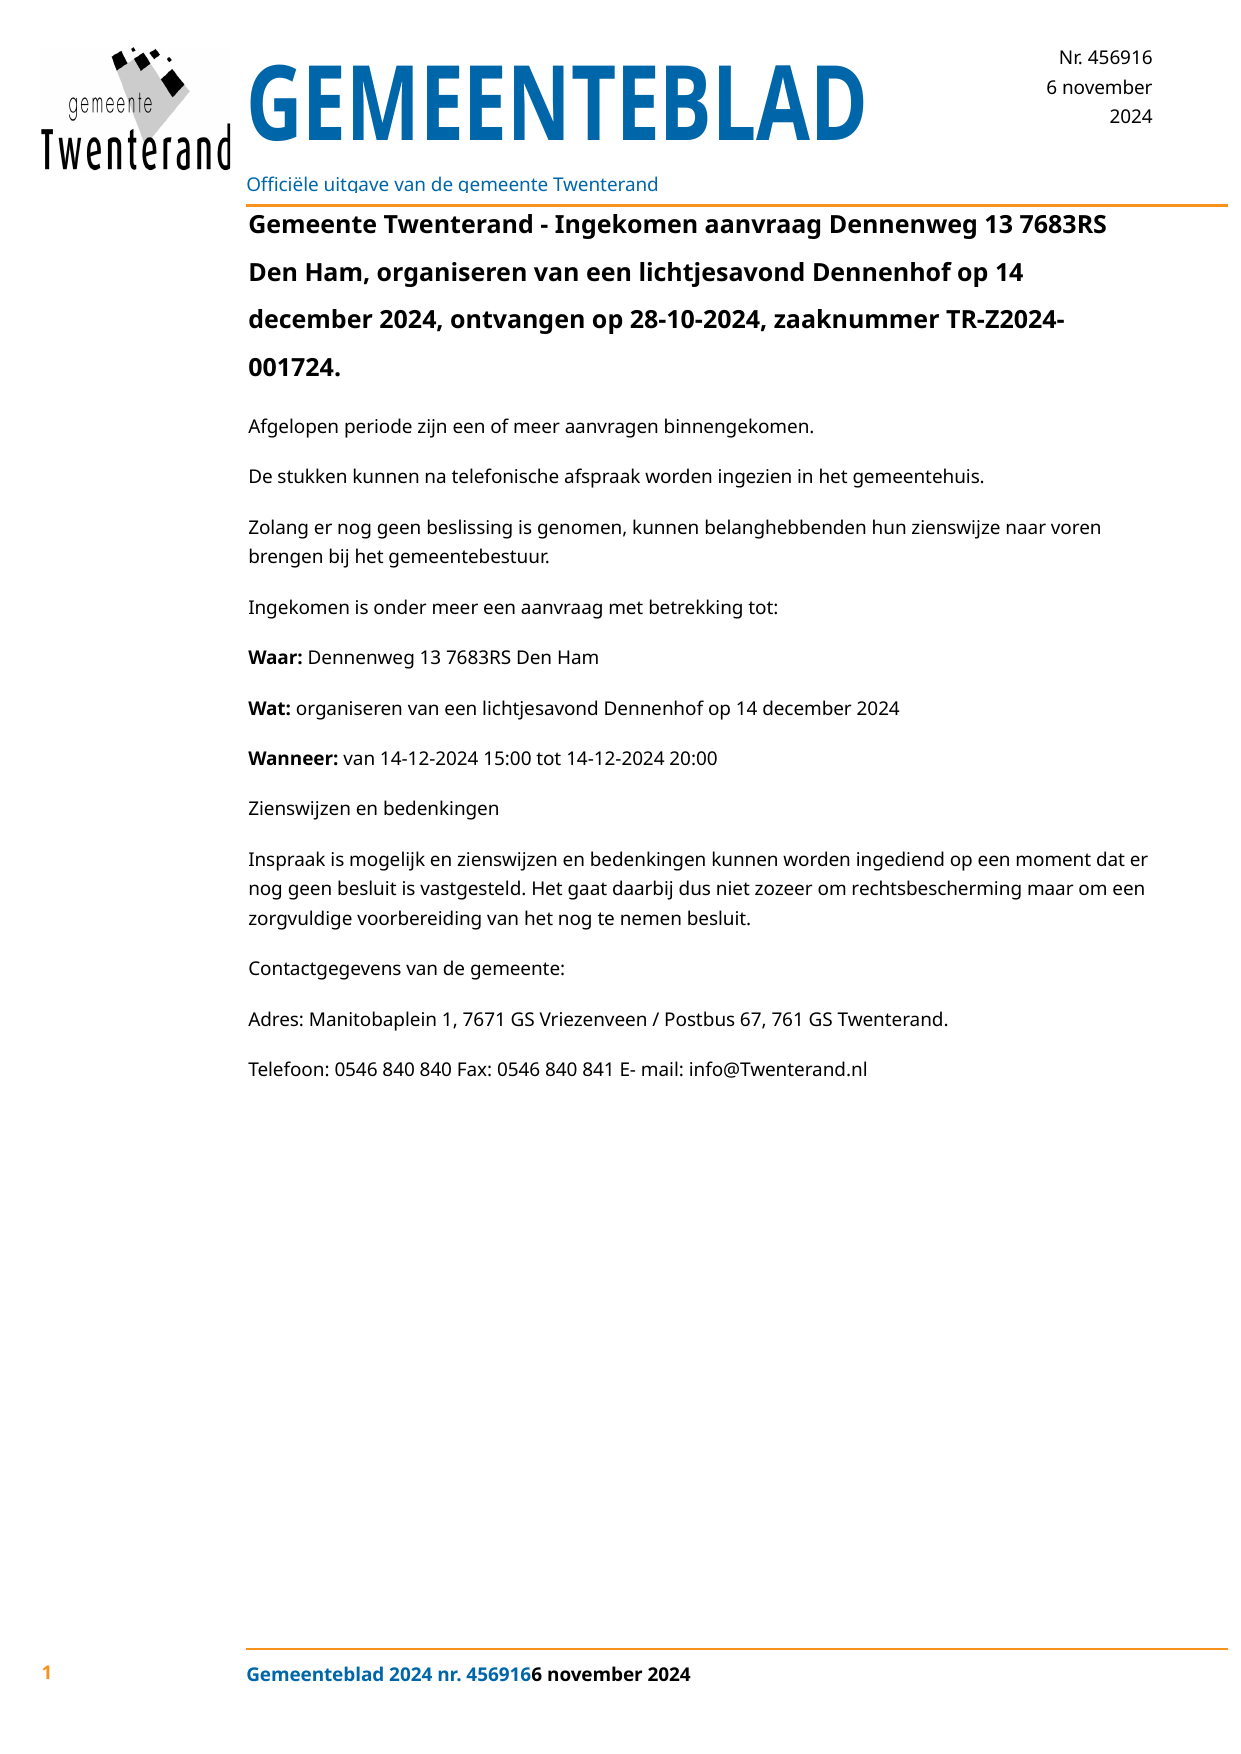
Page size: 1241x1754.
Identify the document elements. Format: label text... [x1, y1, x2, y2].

text Gemeente Twenterand - Ingekomen aanvraag Dennenweg 13 7683RS Den Ham, organiseren van een lichtjesavond Dennenhof op 14 december 2024, ontvangen op 28-10-2024, zaaknummer TR-Z2024-001724. [248, 207, 1152, 384]
text Contactgegevens van de gemeente: [248, 956, 1152, 981]
text Wanneer: van 14-12-2024 15:00 tot 14-12-2024 20:00 [248, 745, 1152, 771]
text Telefoon: 0546 840 840 Fax: 0546 840 841 E- mail: info@Twenterand.nl [248, 1056, 1152, 1082]
text Afgelopen periode zijn een of meer aanvragen binnengekomen. [248, 413, 1152, 439]
text Adres: Manitobaplein 1, 7671 GS Vriezenveen / Postbus 67, 761 GS Twenterand. [248, 1006, 1152, 1032]
text Zolang er nog geen beslissing is genomen, kunnen belanghebbenden hun zienswijze naar voren brengen bij het gemeentebestuur. [248, 514, 1152, 569]
text Waar: Dennenweg 13 7683RS Den Ham [248, 644, 1152, 670]
text Inspraak is mogelijk en zienswijzen en bedenkingen kunnen worden ingediend op een moment dat er nog geen besluit is vastgesteld. Het gaat daarbij dus niet zozeer om rechtsbescherming maar om een zorgvuldige voorbereiding van het nog te nemen besluit. [248, 846, 1152, 931]
text Wat: organiseren van een lichtjesavond Dennenhof op 14 december 2024 [248, 695, 1152, 721]
text Ingekomen is onder meer een aanvraag met betrekking tot: [248, 594, 1152, 620]
picture [41, 47, 231, 172]
text De stukken kunnen na telefonische afspraak worden ingezien in het gemeentehuis. [248, 463, 1152, 489]
text Zienswijzen en bedenkingen [248, 796, 1152, 821]
